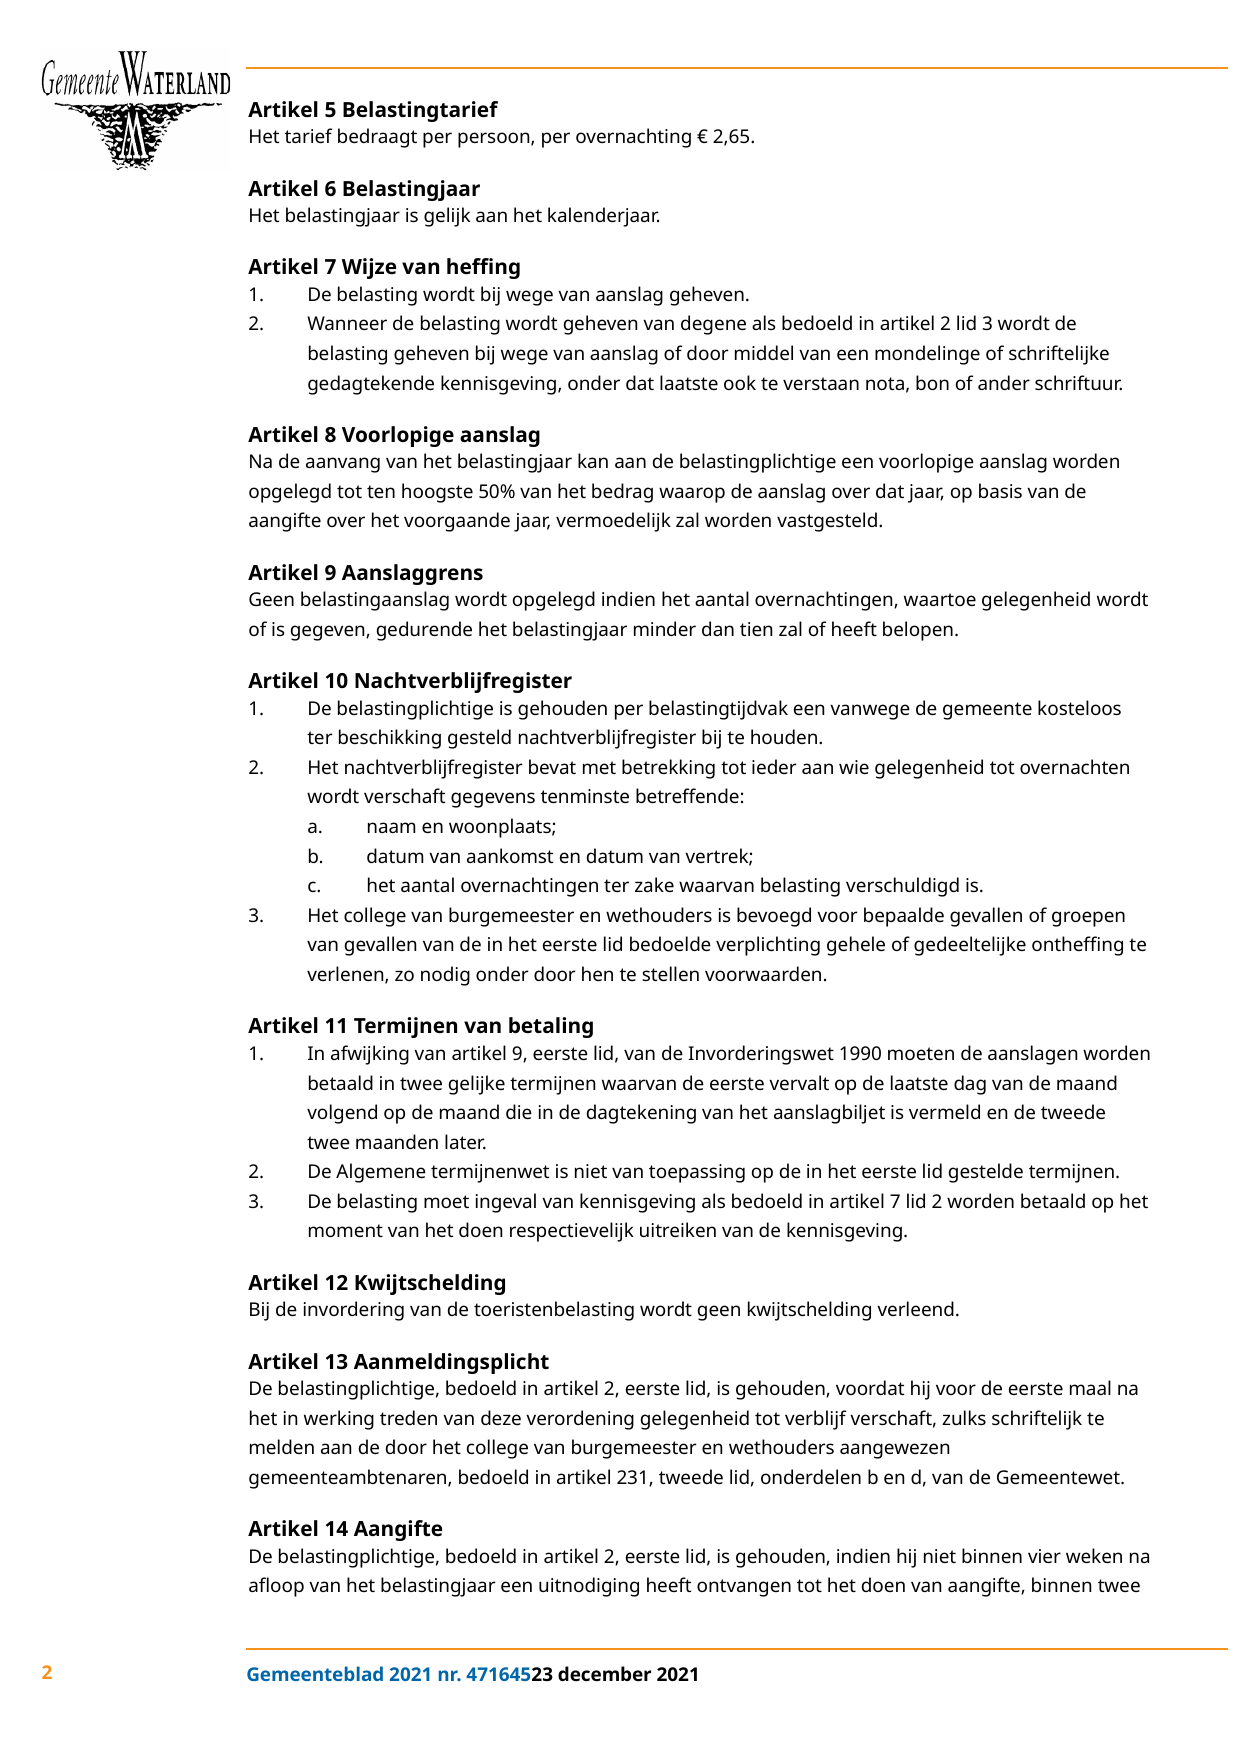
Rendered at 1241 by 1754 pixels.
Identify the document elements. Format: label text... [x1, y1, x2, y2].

list De Algemene termijnenwet is niet van toepassing op de in het eerste lid gestelde termijnen. [248, 1158, 1152, 1184]
picture [41, 47, 231, 172]
text Artikel 8 Voorlopige aanslag [248, 420, 1152, 448]
text Artikel 11 Termijnen van betaling [248, 1012, 1152, 1040]
text De belastingplichtige, bedoeld in artikel 2, eerste lid, is gehouden, voordat hij voor de eerste maal na het in werking treden van deze verordening gelegenheid tot verblijf verschaft, zulks schriftelijk te melden aan de door het college van burgemeester en wethouders aangewezen gemeenteambtenaren, bedoeld in artikel 231, tweede lid, onderdelen b en d, van de Gemeentewet. [248, 1375, 1152, 1490]
text Artikel 13 Aanmeldingsplicht [248, 1347, 1152, 1375]
list Het college van burgemeester en wethouders is bevoegd voor bepaalde gevallen of groepen van gevallen van de in het eerste lid bedoelde verplichting gehele of gedeeltelijke ontheffing te verlenen, zo nodig onder door hen te stellen voorwaarden. [248, 902, 1152, 987]
text De belastingplichtige, bedoeld in artikel 2, eerste lid, is gehouden, indien hij niet binnen vier weken na afloop van het belastingjaar een uitnodiging heeft ontvangen tot het doen van aangifte, binnen twee [248, 1543, 1152, 1598]
list De belasting wordt bij wege van aanslag geheven. [248, 281, 1152, 307]
list het aantal overnachtingen ter zake waarvan belasting verschuldigd is. [307, 872, 1152, 898]
list De belastingplichtige is gehouden per belastingtijdvak een vanwege de gemeente kosteloos ter beschikking gesteld nachtverblijfregister bij te houden. [248, 695, 1152, 750]
text Artikel 5 Belastingtarief [248, 95, 1152, 123]
text Artikel 12 Kwijtschelding [248, 1268, 1152, 1296]
list Het nachtverblijfregister bevat met betrekking tot ieder aan wie gelegenheid tot overnachten wordt verschaft gegevens tenminste betreffende: [248, 754, 1152, 809]
text Artikel 6 Belastingjaar [248, 174, 1152, 202]
text Na de aanvang van het belastingjaar kan aan de belastingplichtige een voorlopige aanslag worden opgelegd tot ten hoogste 50% van het bedrag waarop de aanslag over dat jaar, op basis van de aangifte over het voorgaande jaar, vermoedelijk zal worden vastgesteld. [248, 448, 1152, 533]
text Artikel 14 Aangifte [248, 1514, 1152, 1543]
text Het belastingjaar is gelijk aan het kalenderjaar. [248, 202, 1152, 228]
list Wanneer de belasting wordt geheven van degene als bedoeld in artikel 2 lid 3 wordt de belasting geheven bij wege van aanslag of door middel van een mondelinge of schriftelijke gedagtekende kennisgeving, onder dat laatste ook te verstaan nota, bon of ander schriftuur. [248, 311, 1152, 395]
list naam en woonplaats; [307, 813, 1152, 839]
list De belasting moet ingeval van kennisgeving als bedoeld in artikel 7 lid 2 worden betaald op het moment van het doen respectievelijk uitreiken van de kennisgeving. [248, 1188, 1152, 1243]
list In afwijking van artikel 9, eerste lid, van de Invorderingswet 1990 moeten de aanslagen worden betaald in twee gelijke termijnen waarvan de eerste vervalt op de laatste dag van de maand volgend op de maand die in de dagtekening van het aanslagbiljet is vermeld en de tweede twee maanden later. [248, 1040, 1152, 1154]
text Artikel 10 Nachtverblijfregister [248, 667, 1152, 695]
list datum van aankomst en datum van vertrek; [307, 843, 1152, 869]
text Het tarief bedraagt per persoon, per overnachting € 2,65. [248, 123, 1152, 149]
text Artikel 7 Wijze van heffing [248, 252, 1152, 281]
text Artikel 9 Aanslaggrens [248, 558, 1152, 587]
text Bij de invordering van de toeristenbelasting wordt geen kwijtschelding verleend. [248, 1296, 1152, 1322]
text Geen belastingaanslag wordt opgelegd indien het aantal overnachtingen, waartoe gelegenheid wordt of is gegeven, gedurende het belastingjaar minder dan tien zal of heeft belopen. [248, 587, 1152, 642]
